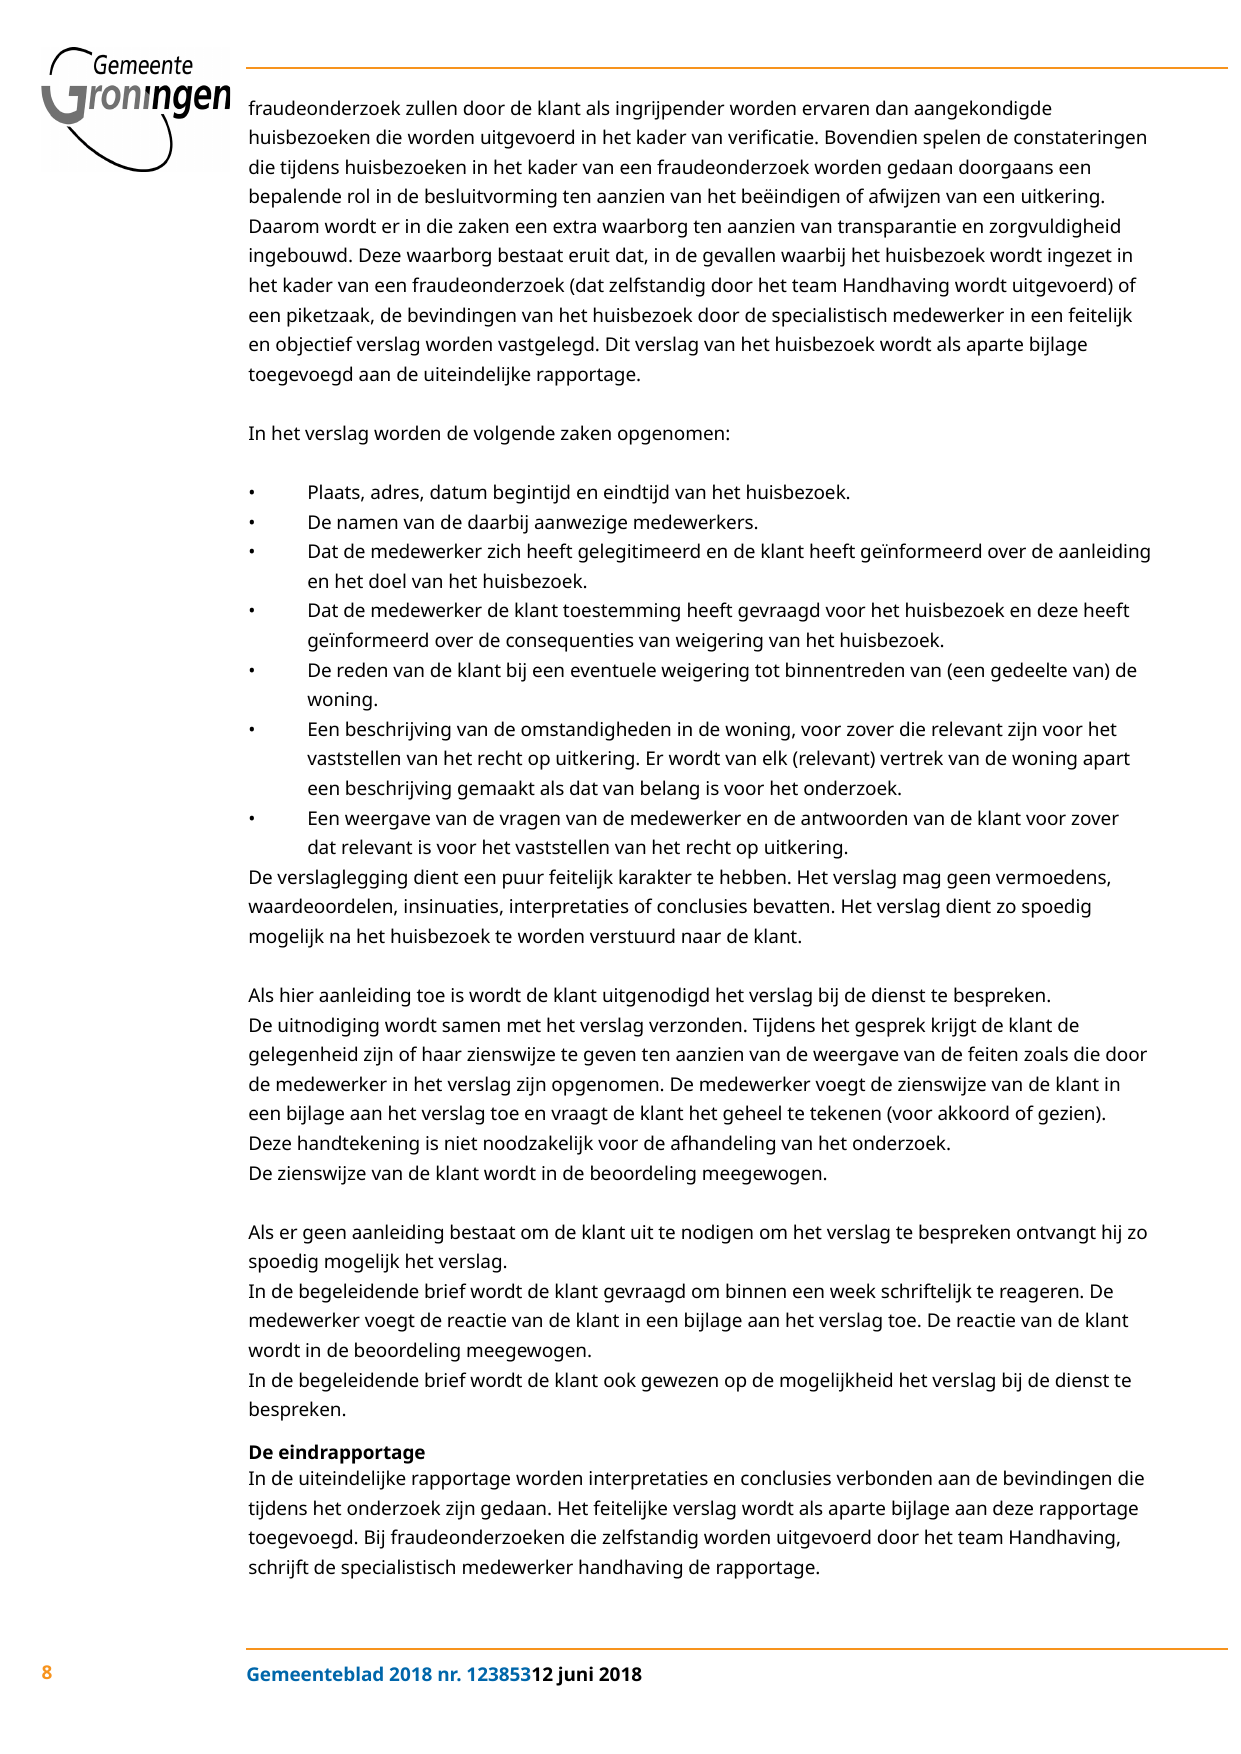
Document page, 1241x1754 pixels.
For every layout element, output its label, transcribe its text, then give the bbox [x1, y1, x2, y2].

text Als hier aanleiding toe is wordt de klant uitgenodigd het verslag bij de dienst te bespreken. [248, 982, 1152, 1008]
list De namen van de daarbij aanwezige medewerkers. [248, 509, 1152, 535]
text Als er geen aanleiding bestaat om de klant uit te nodigen om het verslag te bespreken ontvangt hij zo spoedig mogelijk het verslag. [248, 1219, 1152, 1274]
list Dat de medewerker de klant toestemming heeft gevraagd voor het huisbezoek en deze heeft geïnformeerd over de consequenties van weigering van het huisbezoek. [248, 598, 1152, 653]
text In de begeleidende brief wordt de klant gevraagd om binnen een week schriftelijk te reageren. De medewerker voegt de reactie van de klant in een bijlage aan het verslag toe. De reactie van de klant wordt in de beoordeling meegewogen. [248, 1278, 1152, 1363]
text In de uiteindelijke rapportage worden interpretaties en conclusies verbonden aan de bevindingen die tijdens het onderzoek zijn gedaan. Het feitelijke verslag wordt als aparte bijlage aan deze rapportage toegevoegd. Bij fraudeonderzoeken die zelfstandig worden uitgevoerd door het team Handhaving, schrijft de specialistisch medewerker handhaving de rapportage. [248, 1465, 1152, 1580]
list Een weergave van de vragen van de medewerker en de antwoorden van de klant voor zover dat relevant is voor het vaststellen van het recht op uitkering. [248, 805, 1152, 860]
text De zienswijze van de klant wordt in de beoordeling meegewogen. [248, 1160, 1152, 1186]
list Een beschrijving van de omstandigheden in de woning, voor zover die relevant zijn voor het vaststellen van het recht op uitkering. Er wordt van elk (relevant) vertrek van de woning apart een beschrijving gemaakt als dat van belang is voor het onderzoek. [248, 716, 1152, 801]
list De reden van de klant bij een eventuele weigering tot binnentreden van (een gedeelte van) de woning. [248, 657, 1152, 712]
text De eindrapportage [248, 1439, 1152, 1465]
list Plaats, adres, datum begintijd en eindtijd van het huisbezoek. [248, 479, 1152, 505]
picture [41, 47, 231, 172]
text In het verslag worden de volgende zaken opgenomen: [248, 420, 1152, 446]
list Dat de medewerker zich heeft gelegitimeerd en de klant heeft geïnformeerd over de aanleiding en het doel van het huisbezoek. [248, 538, 1152, 594]
text fraudeonderzoek zullen door de klant als ingrijpender worden ervaren dan aangekondigde huisbezoeken die worden uitgevoerd in het kader van verificatie. Bovendien spelen de constateringen die tijdens huisbezoeken in het kader van een fraudeonderzoek worden gedaan doorgaans een bepalende rol in de besluitvorming ten aanzien van het beëindigen of afwijzen van een uitkering. [248, 95, 1152, 209]
text In de begeleidende brief wordt de klant ook gewezen op de mogelijkheid het verslag bij de dienst te bespreken. [248, 1367, 1152, 1422]
text Daarom wordt er in die zaken een extra waarborg ten aanzien van transparantie en zorgvuldigheid ingebouwd. Deze waarborg bestaat eruit dat, in de gevallen waarbij het huisbezoek wordt ingezet in het kader van een fraudeonderzoek (dat zelfstandig door het team Handhaving wordt uitgevoerd) of een piketzaak, de bevindingen van het huisbezoek door de specialistisch medewerker in een feitelijk en objectief verslag worden vastgelegd. Dit verslag van het huisbezoek wordt als aparte bijlage toegevoegd aan de uiteindelijke rapportage. [248, 213, 1152, 387]
text De uitnodiging wordt samen met het verslag verzonden. Tijdens het gesprek krijgt de klant de gelegenheid zijn of haar zienswijze te geven ten aanzien van de weergave van de feiten zoals die door de medewerker in het verslag zijn opgenomen. De medewerker voegt de zienswijze van de klant in een bijlage aan het verslag toe en vraagt de klant het geheel te tekenen (voor akkoord of gezien). Deze handtekening is niet noodzakelijk voor de afhandeling van het onderzoek. [248, 1012, 1152, 1156]
text De verslaglegging dient een puur feitelijk karakter te hebben. Het verslag mag geen vermoedens, waardeoordelen, insinuaties, interpretaties of conclusies bevatten. Het verslag dient zo spoedig mogelijk na het huisbezoek te worden verstuurd naar de klant. [248, 864, 1152, 949]
